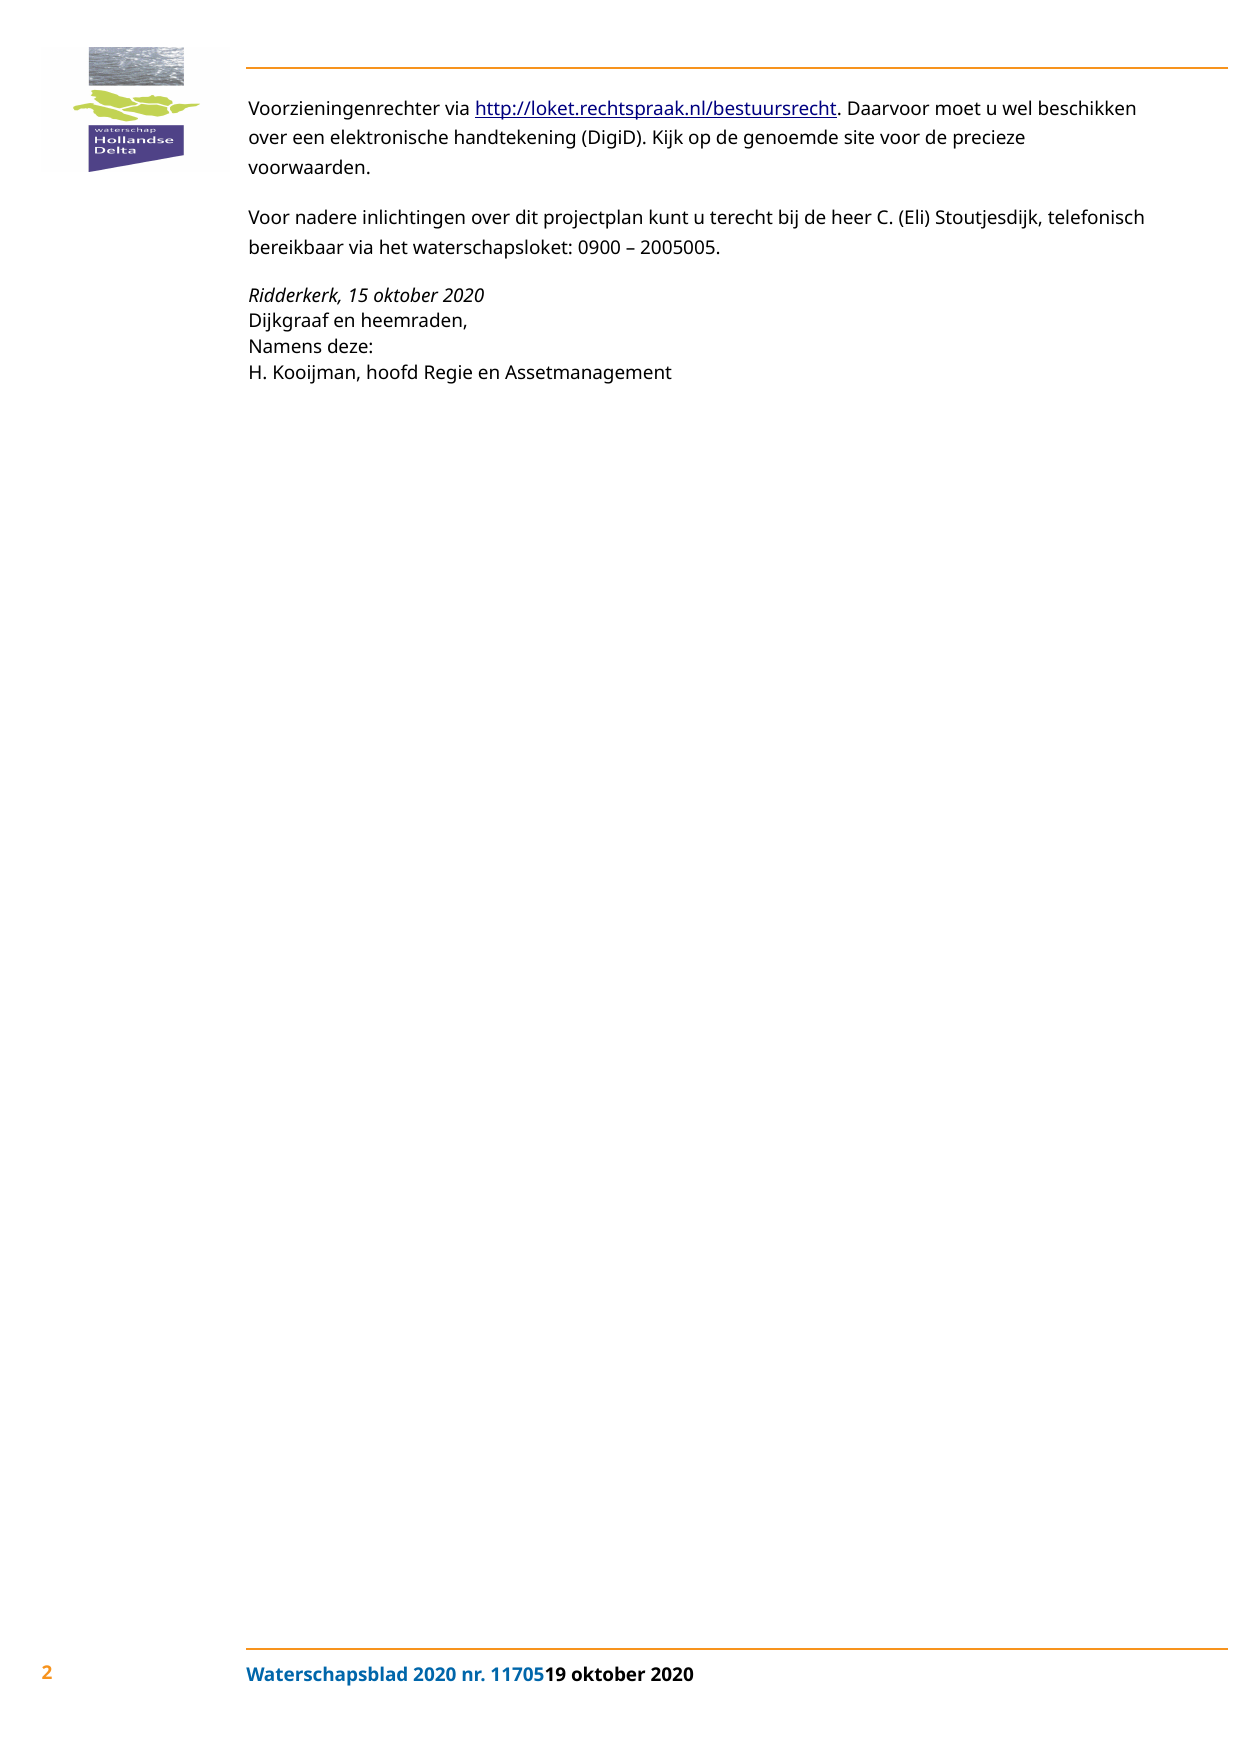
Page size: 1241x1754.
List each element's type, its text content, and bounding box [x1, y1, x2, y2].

text Namens deze: [248, 333, 1152, 359]
text Dijkgraaf en heemraden, [248, 307, 1152, 333]
text Ridderkerk, 15 oktober 2020 [248, 282, 1152, 307]
picture [41, 47, 231, 172]
text H. Kooijman, hoofd Regie en Assetmanagement [248, 359, 1152, 385]
text Voor nadere inlichtingen over dit projectplan kunt u terecht bij de heer C. (Eli) Stoutjesdijk, telefonisch bereikbaar via het waterschapsloket: 0900 – 2005005. [248, 204, 1152, 260]
text Voorzieningenrechter via http://loket.rechtspraak.nl/bestuursrecht. Daarvoor moet u wel beschikken over een elektronische handtekening (DigiD). Kijk op de genoemde site voor de precieze voorwaarden. [248, 95, 1152, 180]
